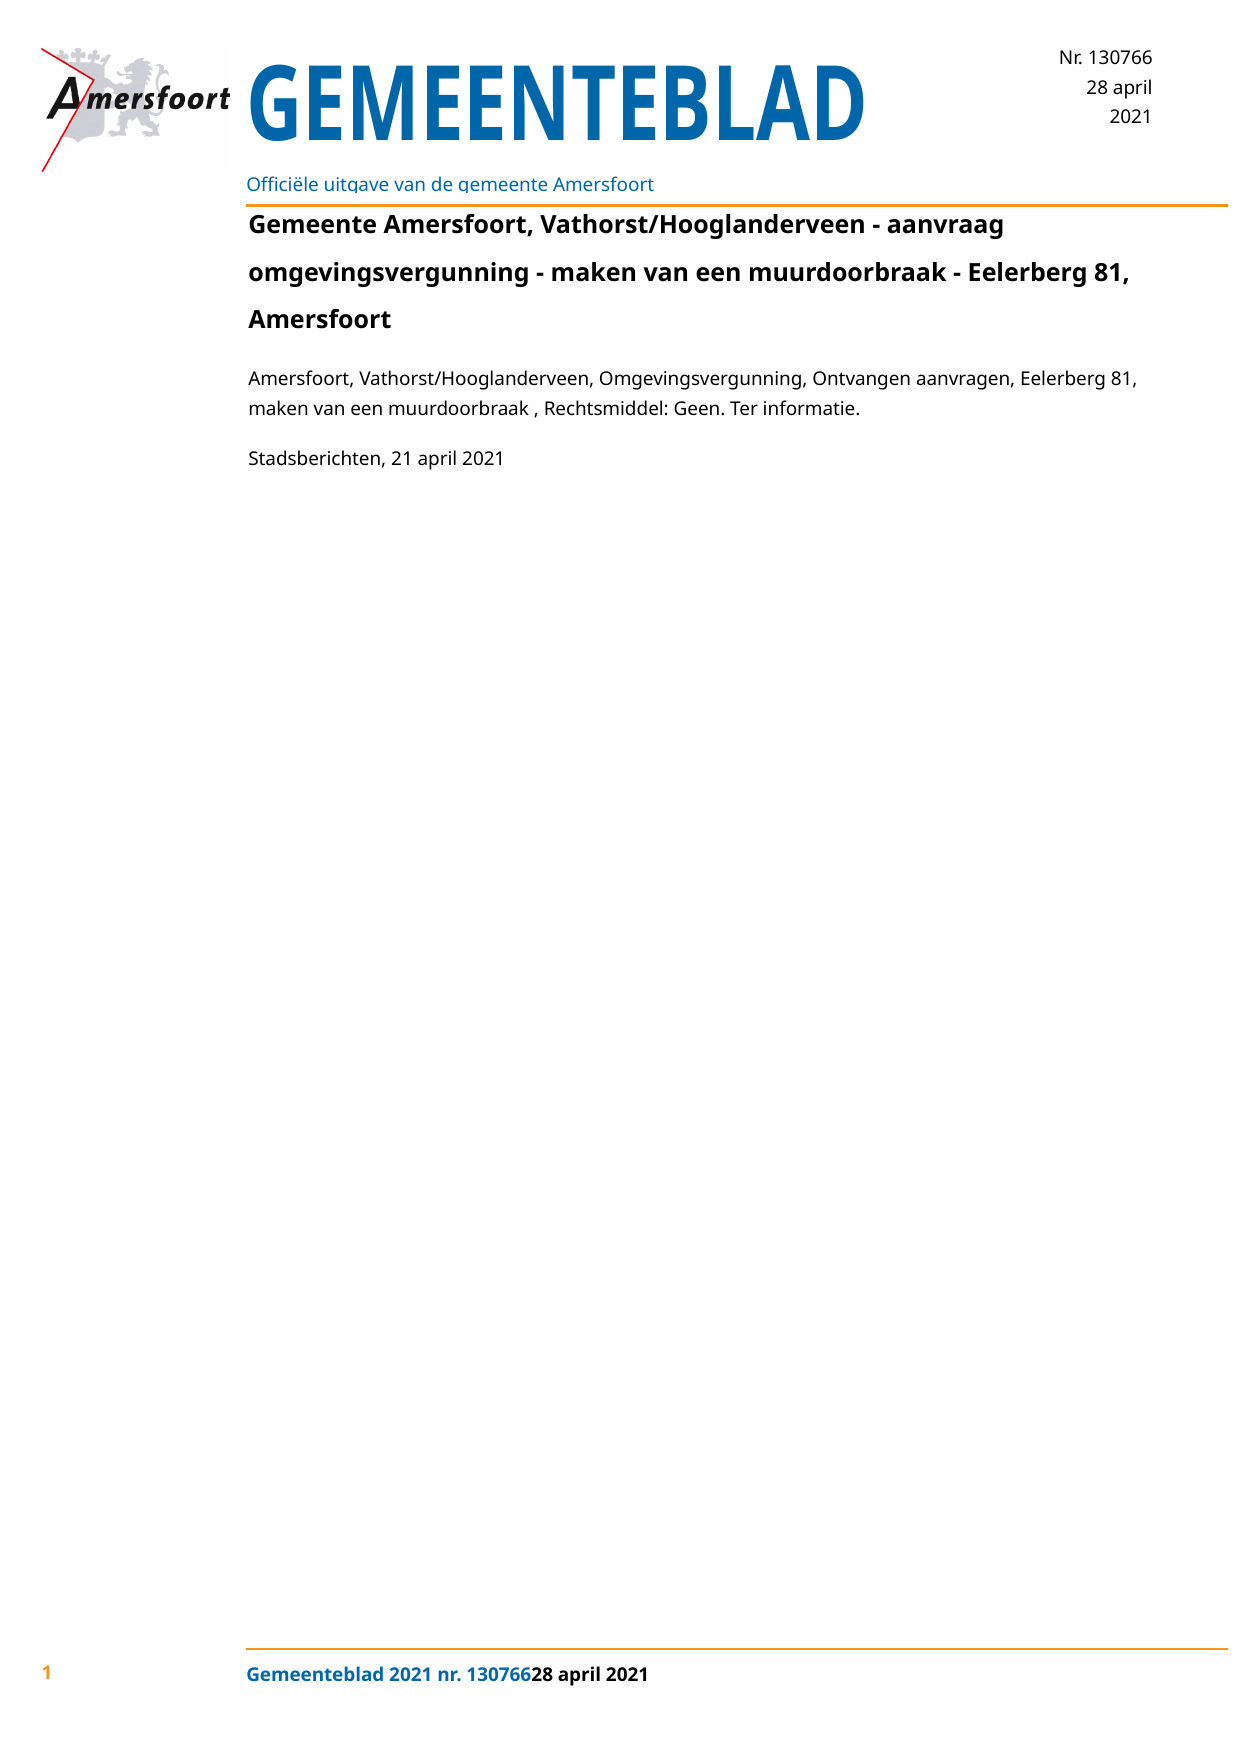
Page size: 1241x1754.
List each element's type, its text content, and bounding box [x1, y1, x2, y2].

text Stadsberichten, 21 april 2021 [248, 446, 1152, 471]
picture [41, 47, 231, 172]
text Gemeente Amersfoort, Vathorst/Hooglanderveen - aanvraag omgevingsvergunning - maken van een muurdoorbraak - Eelerberg 81, Amersfoort [248, 207, 1152, 336]
text Amersfoort, Vathorst/Hooglanderveen, Omgevingsvergunning, Ontvangen aanvragen, Eelerberg 81, maken van een muurdoorbraak , Rechtsmiddel: Geen. Ter informatie. [248, 366, 1152, 421]
